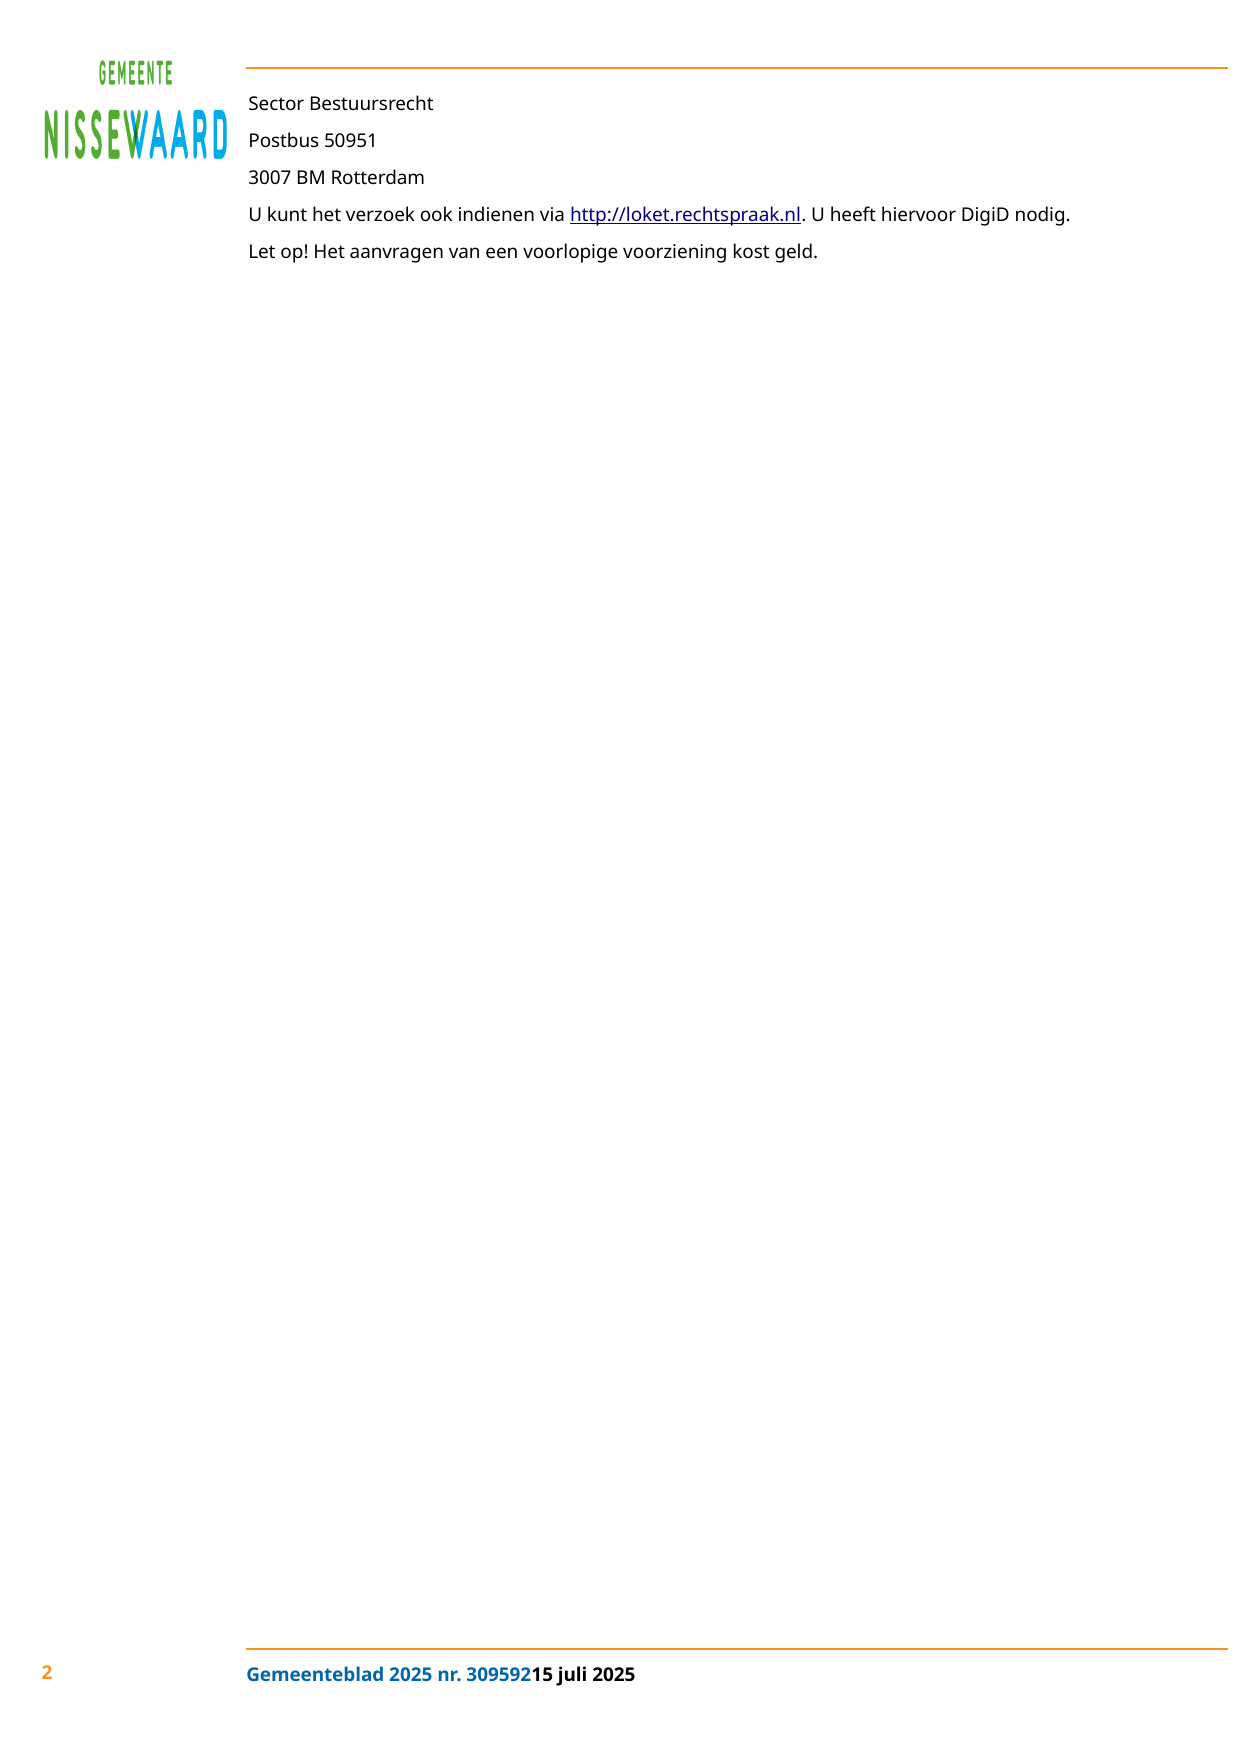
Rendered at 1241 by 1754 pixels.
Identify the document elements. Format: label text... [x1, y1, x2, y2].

text Sector Bestuursrecht [248, 95, 1152, 114]
text U kunt het verzoek ook indienen via http://loket.rechtspraak.nl. U heeft hiervoor DigiD nodig. [248, 206, 1152, 225]
text Postbus 50951 [248, 132, 1152, 151]
picture [41, 47, 231, 172]
text Let op! Het aanvragen van een voorlopige voorziening kost geld. [248, 243, 1152, 262]
text 3007 BM Rotterdam [248, 169, 1152, 188]
